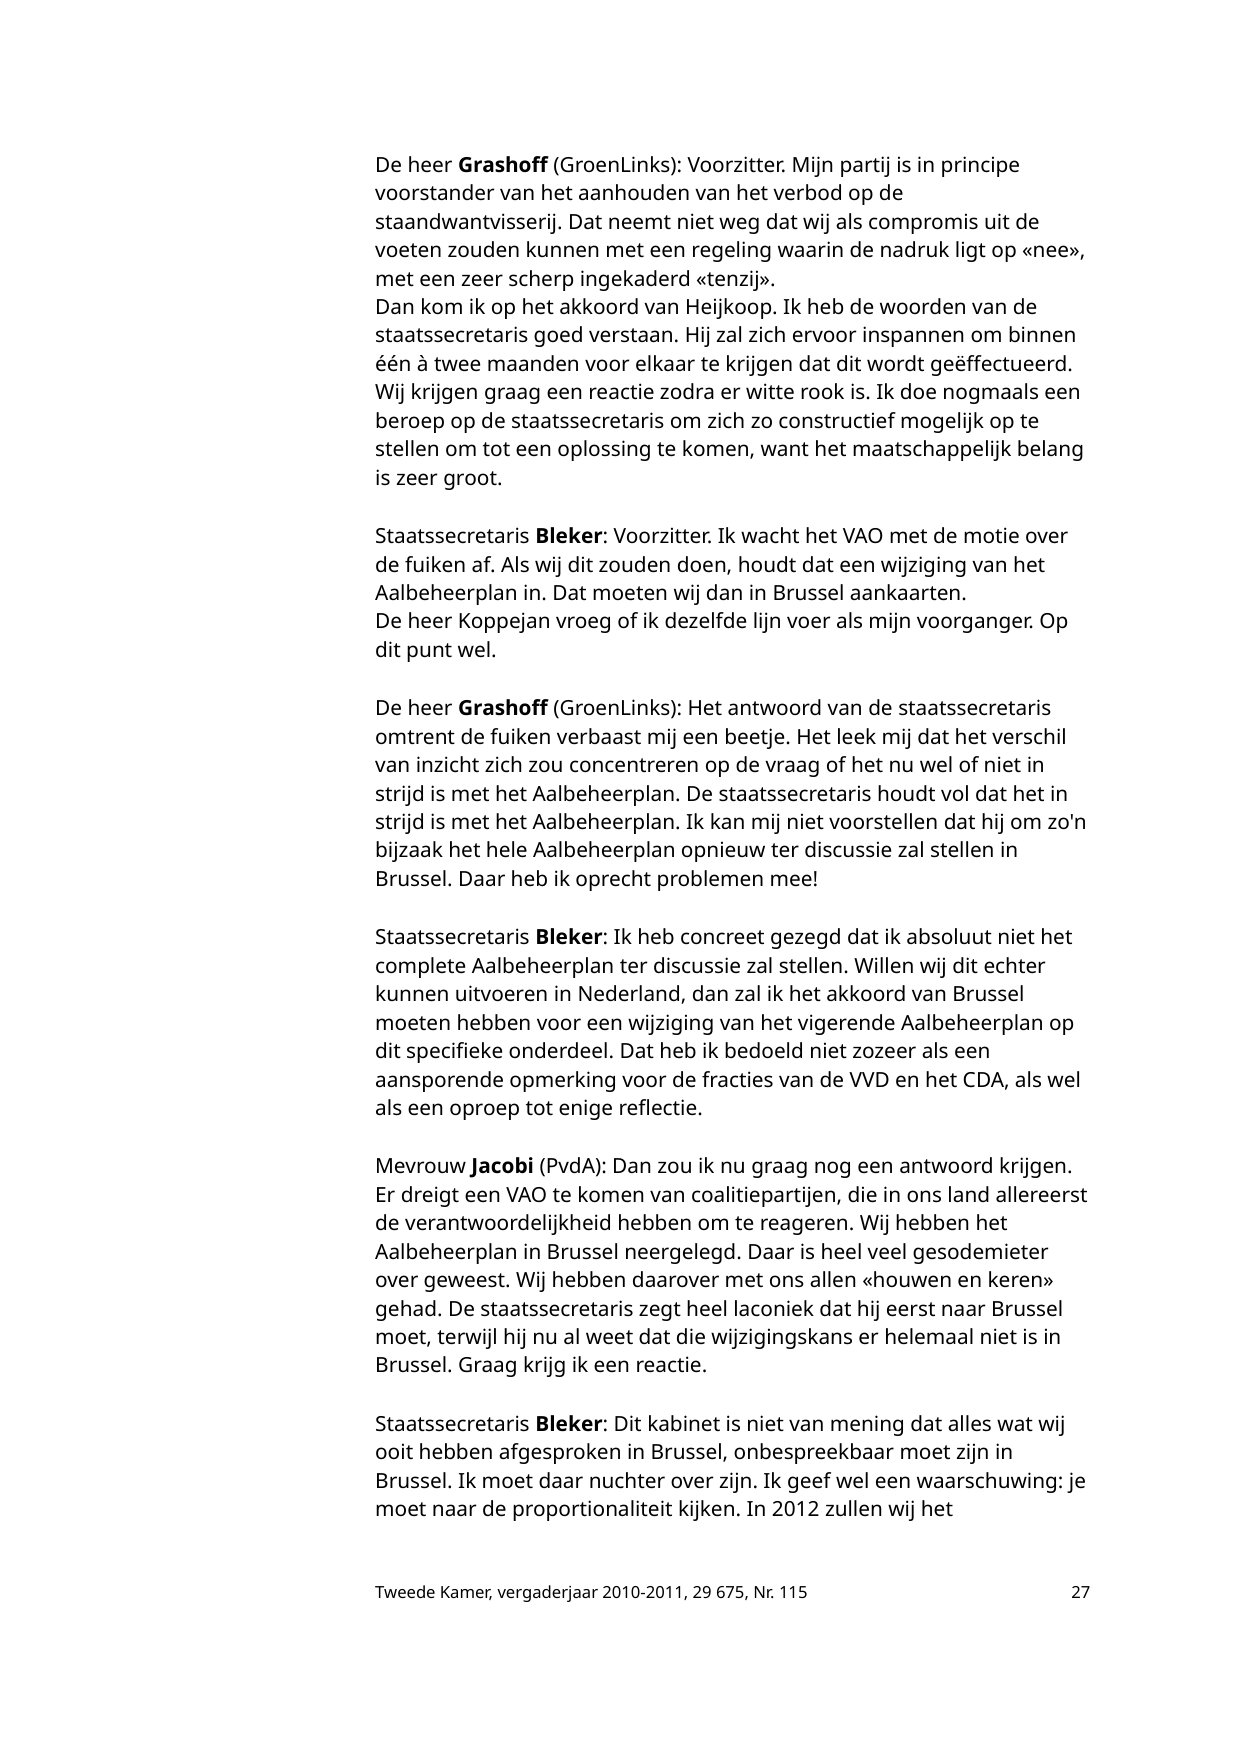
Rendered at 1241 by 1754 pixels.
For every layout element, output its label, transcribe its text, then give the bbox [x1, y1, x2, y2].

text De heer Koppejan vroeg of ik dezelfde lijn voer als mijn voorganger. Op dit punt wel. [375, 607, 1090, 663]
text Staatssecretaris Bleker: Voorzitter. Ik wacht het VAO met de motie over de fuiken af. Als wij dit zouden doen, houdt dat een wijziging van het Aalbeheerplan in. Dat moeten wij dan in Brussel aankaarten. [375, 521, 1090, 607]
text Staatssecretaris Bleker: Dit kabinet is niet van mening dat alles wat wij ooit hebben afgesproken in Brussel, onbespreekbaar moet zijn in Brussel. Ik moet daar nuchter over zijn. Ik geef wel een waarschuwing: je moet naar de proportionaliteit kijken. In 2012 zullen wij het [375, 1409, 1090, 1523]
text Dan kom ik op het akkoord van Heijkoop. Ik heb de woorden van de staatssecretaris goed verstaan. Hij zal zich ervoor inspannen om binnen één à twee maanden voor elkaar te krijgen dat dit wordt geëffectueerd. Wij krijgen graag een reactie zodra er witte rook is. Ik doe nogmaals een beroep op de staatssecretaris om zich zo constructief mogelijk op te stellen om tot een oplossing te komen, want het maatschappelijk belang is zeer groot. [375, 292, 1090, 491]
text De heer Grashoff (GroenLinks): Het antwoord van de staatssecretaris omtrent de fuiken verbaast mij een beetje. Het leek mij dat het verschil van inzicht zich zou concentreren op de vraag of het nu wel of niet in strijd is met het Aalbeheerplan. De staatssecretaris houdt vol dat het in strijd is met het Aalbeheerplan. Ik kan mij niet voorstellen dat hij om zo'n bijzaak het hele Aalbeheerplan opnieuw ter discussie zal stellen in Brussel. Daar heb ik oprecht problemen mee! [375, 693, 1090, 892]
text Staatssecretaris Bleker: Ik heb concreet gezegd dat ik absoluut niet het complete Aalbeheerplan ter discussie zal stellen. Willen wij dit echter kunnen uitvoeren in Nederland, dan zal ik het akkoord van Brussel moeten hebben voor een wijziging van het vigerende Aalbeheerplan op dit specifieke onderdeel. Dat heb ik bedoeld niet zozeer als een aansporende opmerking voor de fracties van de VVD en het CDA, als wel als een oproep tot enige reflectie. [375, 922, 1090, 1122]
text Mevrouw Jacobi (PvdA): Dan zou ik nu graag nog een antwoord krijgen. Er dreigt een VAO te komen van coalitiepartijen, die in ons land allereerst de verantwoordelijkheid hebben om te reageren. Wij hebben het Aalbeheerplan in Brussel neergelegd. Daar is heel veel gesodemieter over geweest. Wij hebben daarover met ons allen «houwen en keren» gehad. De staatssecretaris zegt heel laconiek dat hij eerst naar Brussel moet, terwijl hij nu al weet dat die wijzigingskans er helemaal niet is in Brussel. Graag krijg ik een reactie. [375, 1152, 1090, 1379]
text De heer Grashoff (GroenLinks): Voorzitter. Mijn partij is in principe voorstander van het aanhouden van het verbod op de staandwantvisserij. Dat neemt niet weg dat wij als compromis uit de voeten zouden kunnen met een regeling waarin de nadruk ligt op «nee», met een zeer scherp ingekaderd «tenzij». [375, 150, 1090, 292]
